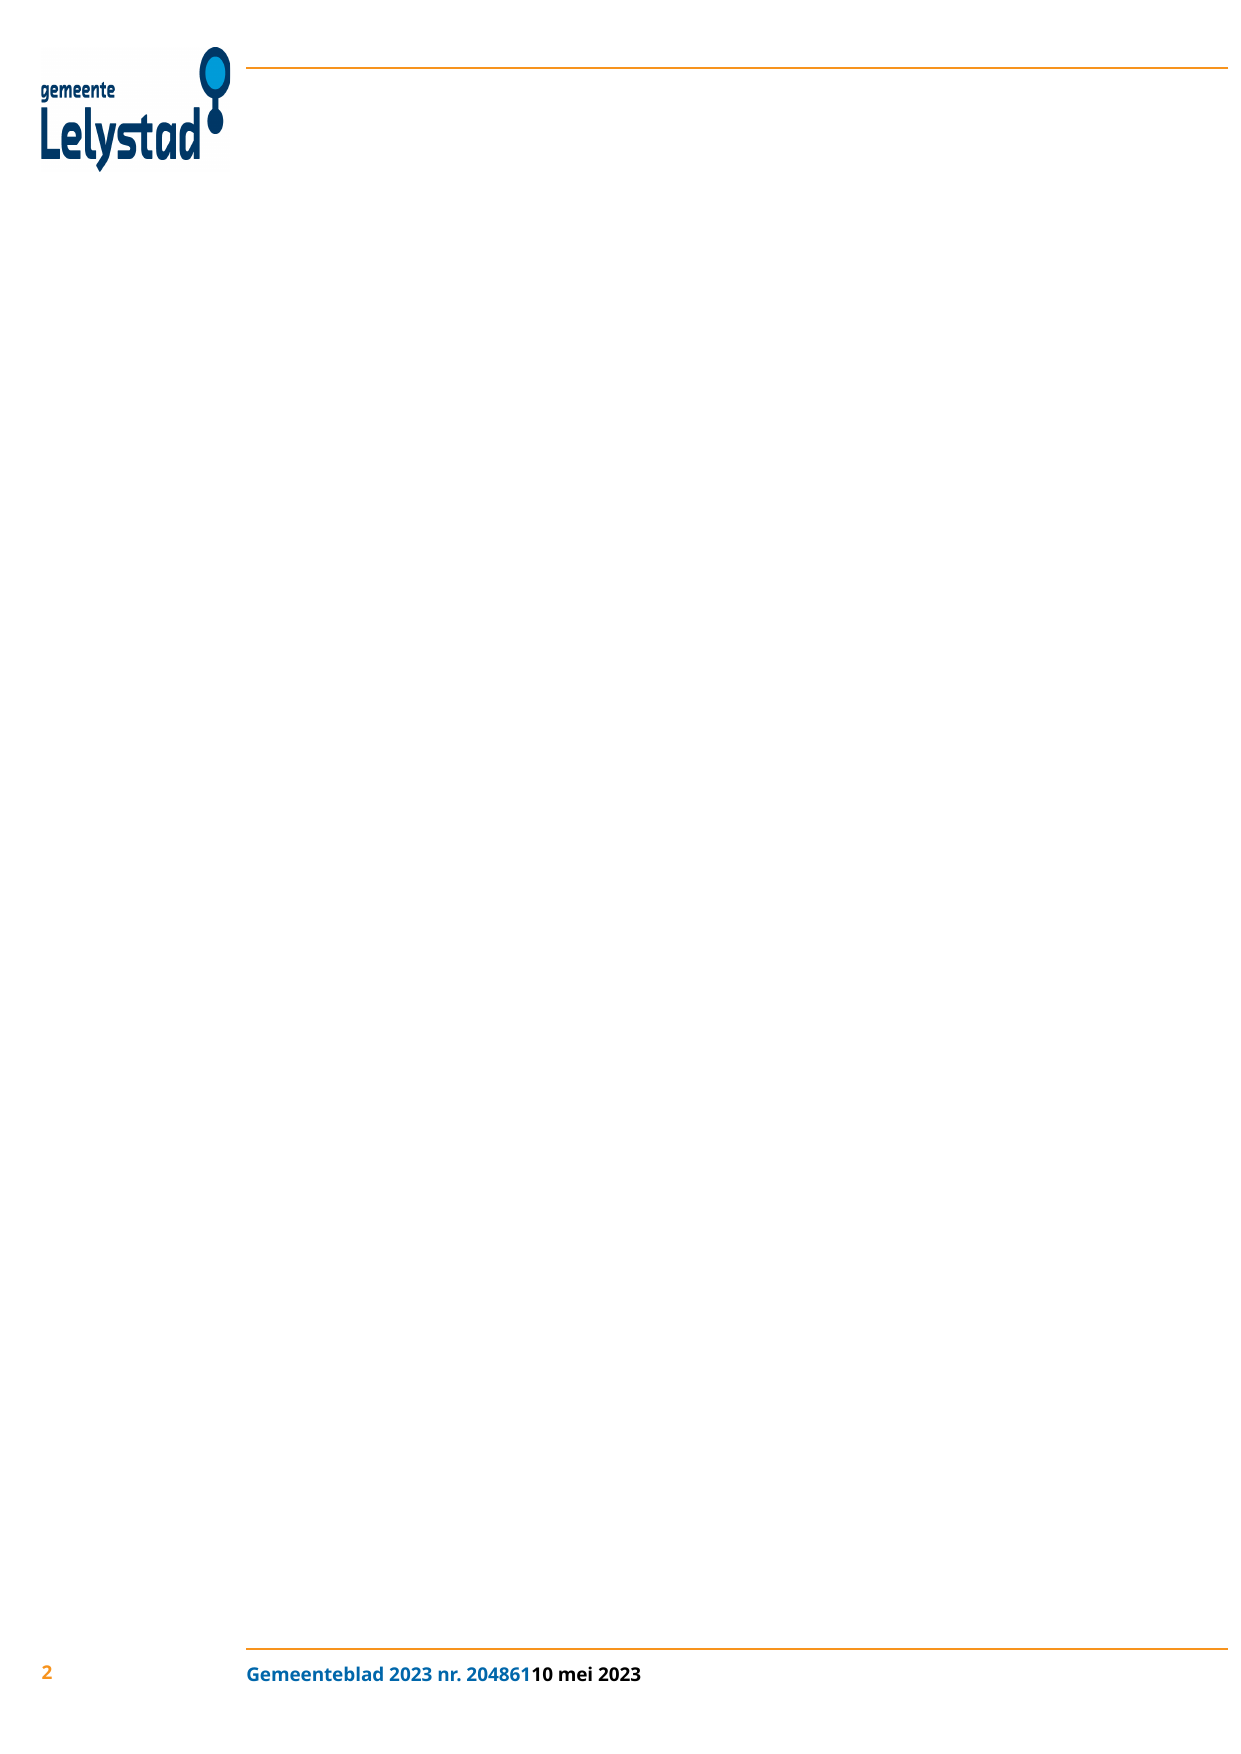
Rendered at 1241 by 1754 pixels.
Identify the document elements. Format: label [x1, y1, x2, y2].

picture [41, 47, 231, 172]
